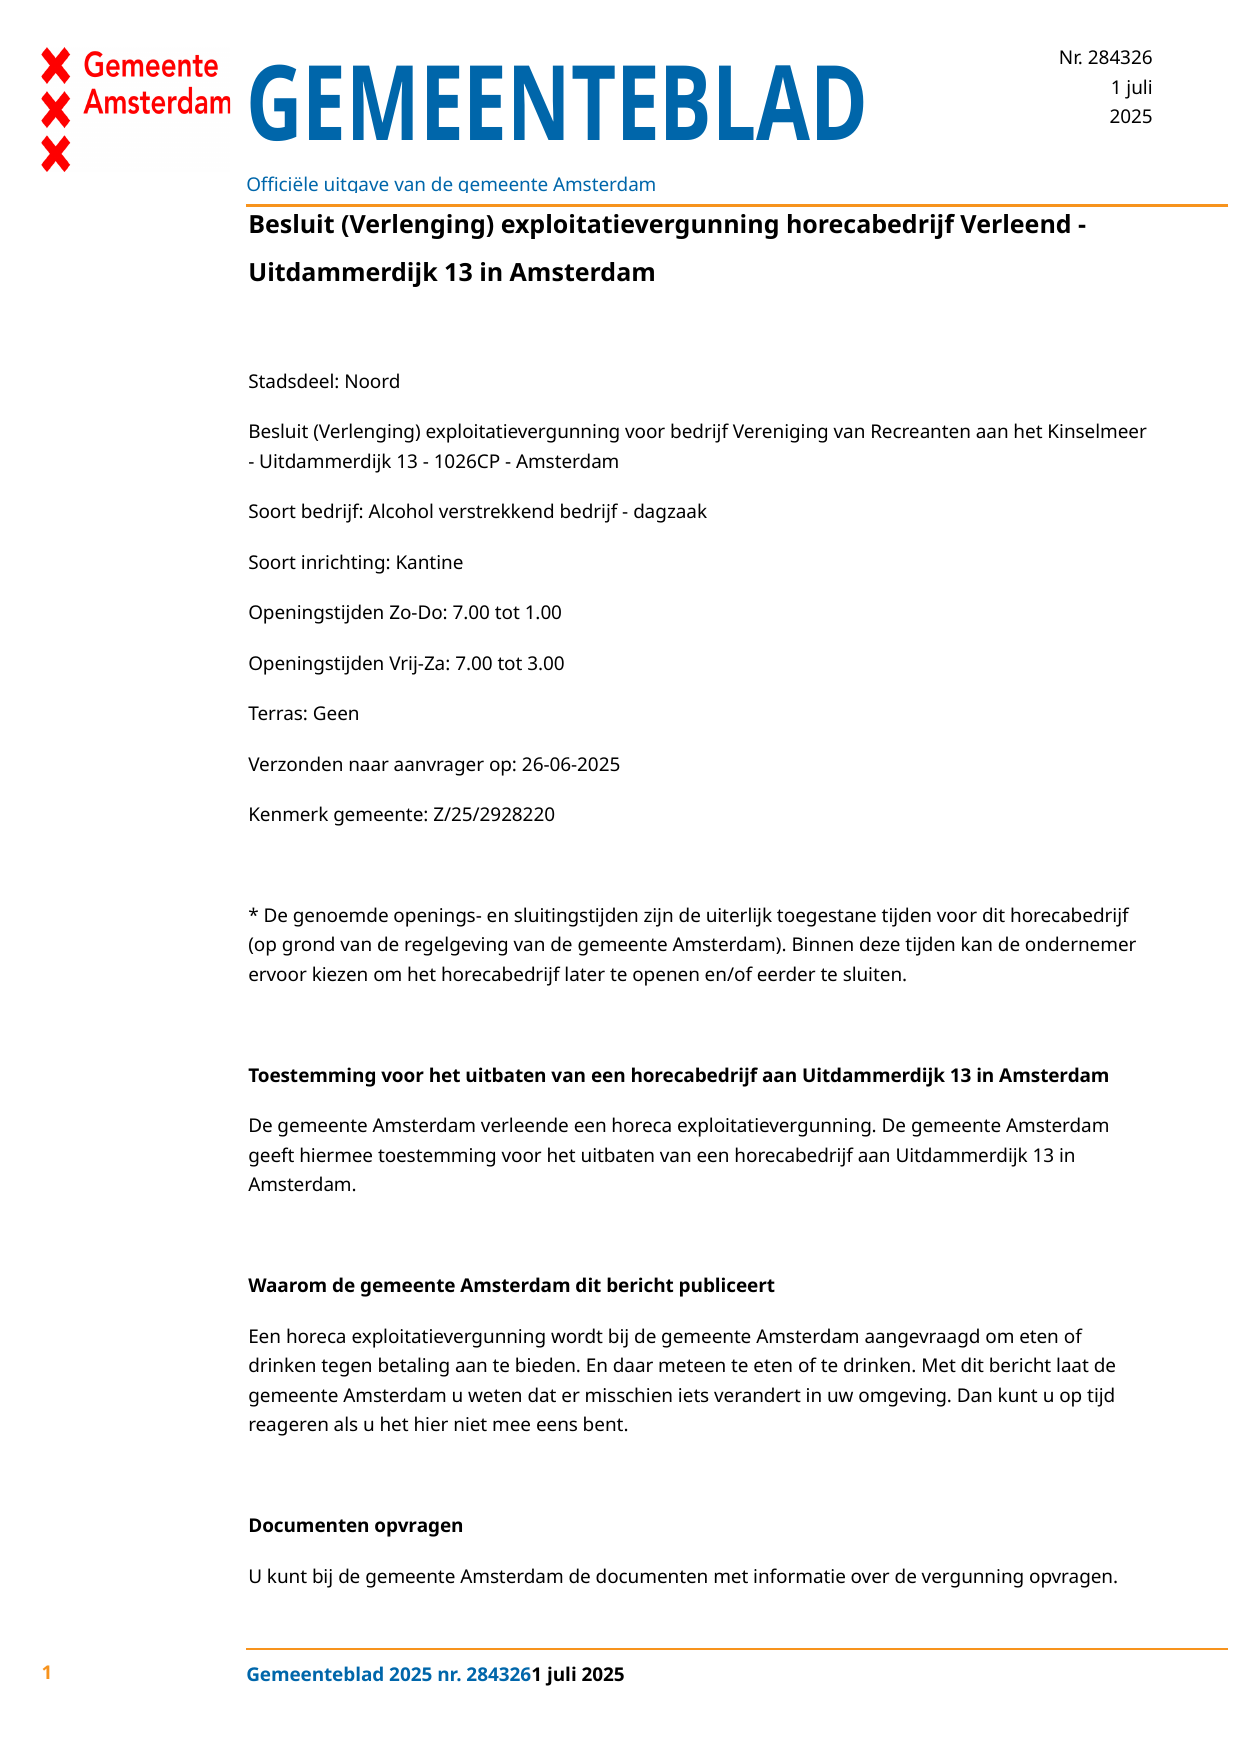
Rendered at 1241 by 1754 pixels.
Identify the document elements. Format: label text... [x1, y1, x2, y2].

picture [41, 47, 231, 172]
text U kunt bij de gemeente Amsterdam de documenten met informatie over de vergunning opvragen. [248, 1563, 1152, 1589]
text Documenten opvragen [248, 1512, 1152, 1538]
text Verzonden naar aanvrager op: 26-06-2025 [248, 751, 1152, 777]
text Toestemming voor het uitbaten van een horecabedrijf aan Uitdammerdijk 13 in Amsterdam [248, 1062, 1152, 1088]
text Openingstijden Zo-Do: 7.00 tot 1.00 [248, 599, 1152, 625]
text Terras: Geen [248, 700, 1152, 726]
text De gemeente Amsterdam verleende een horeca exploitatievergunning. De gemeente Amsterdam geeft hiermee toestemming voor het uitbaten van een horecabedrijf aan Uitdammerdijk 13 in Amsterdam. [248, 1112, 1152, 1197]
text Een horeca exploitatievergunning wordt bij de gemeente Amsterdam aangevraagd om eten of drinken tegen betaling aan te bieden. En daar meteen te eten of te drinken. Met dit bericht laat de gemeente Amsterdam u weten dat er misschien iets verandert in uw omgeving. Dan kunt u op tijd reageren als u het hier niet mee eens bent. [248, 1323, 1152, 1437]
text Kenmerk gemeente: Z/25/2928220 [248, 801, 1152, 827]
text Stadsdeel: Noord [248, 368, 1152, 394]
text Besluit (Verlenging) exploitatievergunning voor bedrijf Vereniging van Recreanten aan het Kinselmeer - Uitdammerdijk 13 - 1026CP - Amsterdam [248, 419, 1152, 474]
text Openingstijden Vrij-Za: 7.00 tot 3.00 [248, 650, 1152, 676]
text Soort inrichting: Kantine [248, 549, 1152, 575]
text * De genoemde openings- en sluitingstijden zijn de uiterlijk toegestane tijden voor dit horecabedrijf (op grond van de regelgeving van de gemeente Amsterdam). Binnen deze tijden kan de ondernemer ervoor kiezen om het horecabedrijf later te openen en/of eerder te sluiten. [248, 902, 1152, 987]
text Soort bedrijf: Alcohol verstrekkend bedrijf - dagzaak [248, 499, 1152, 524]
text Besluit (Verlenging) exploitatievergunning horecabedrijf Verleend - Uitdammerdijk 13 in Amsterdam [248, 207, 1152, 288]
text Waarom de gemeente Amsterdam dit bericht publiceert [248, 1272, 1152, 1298]
